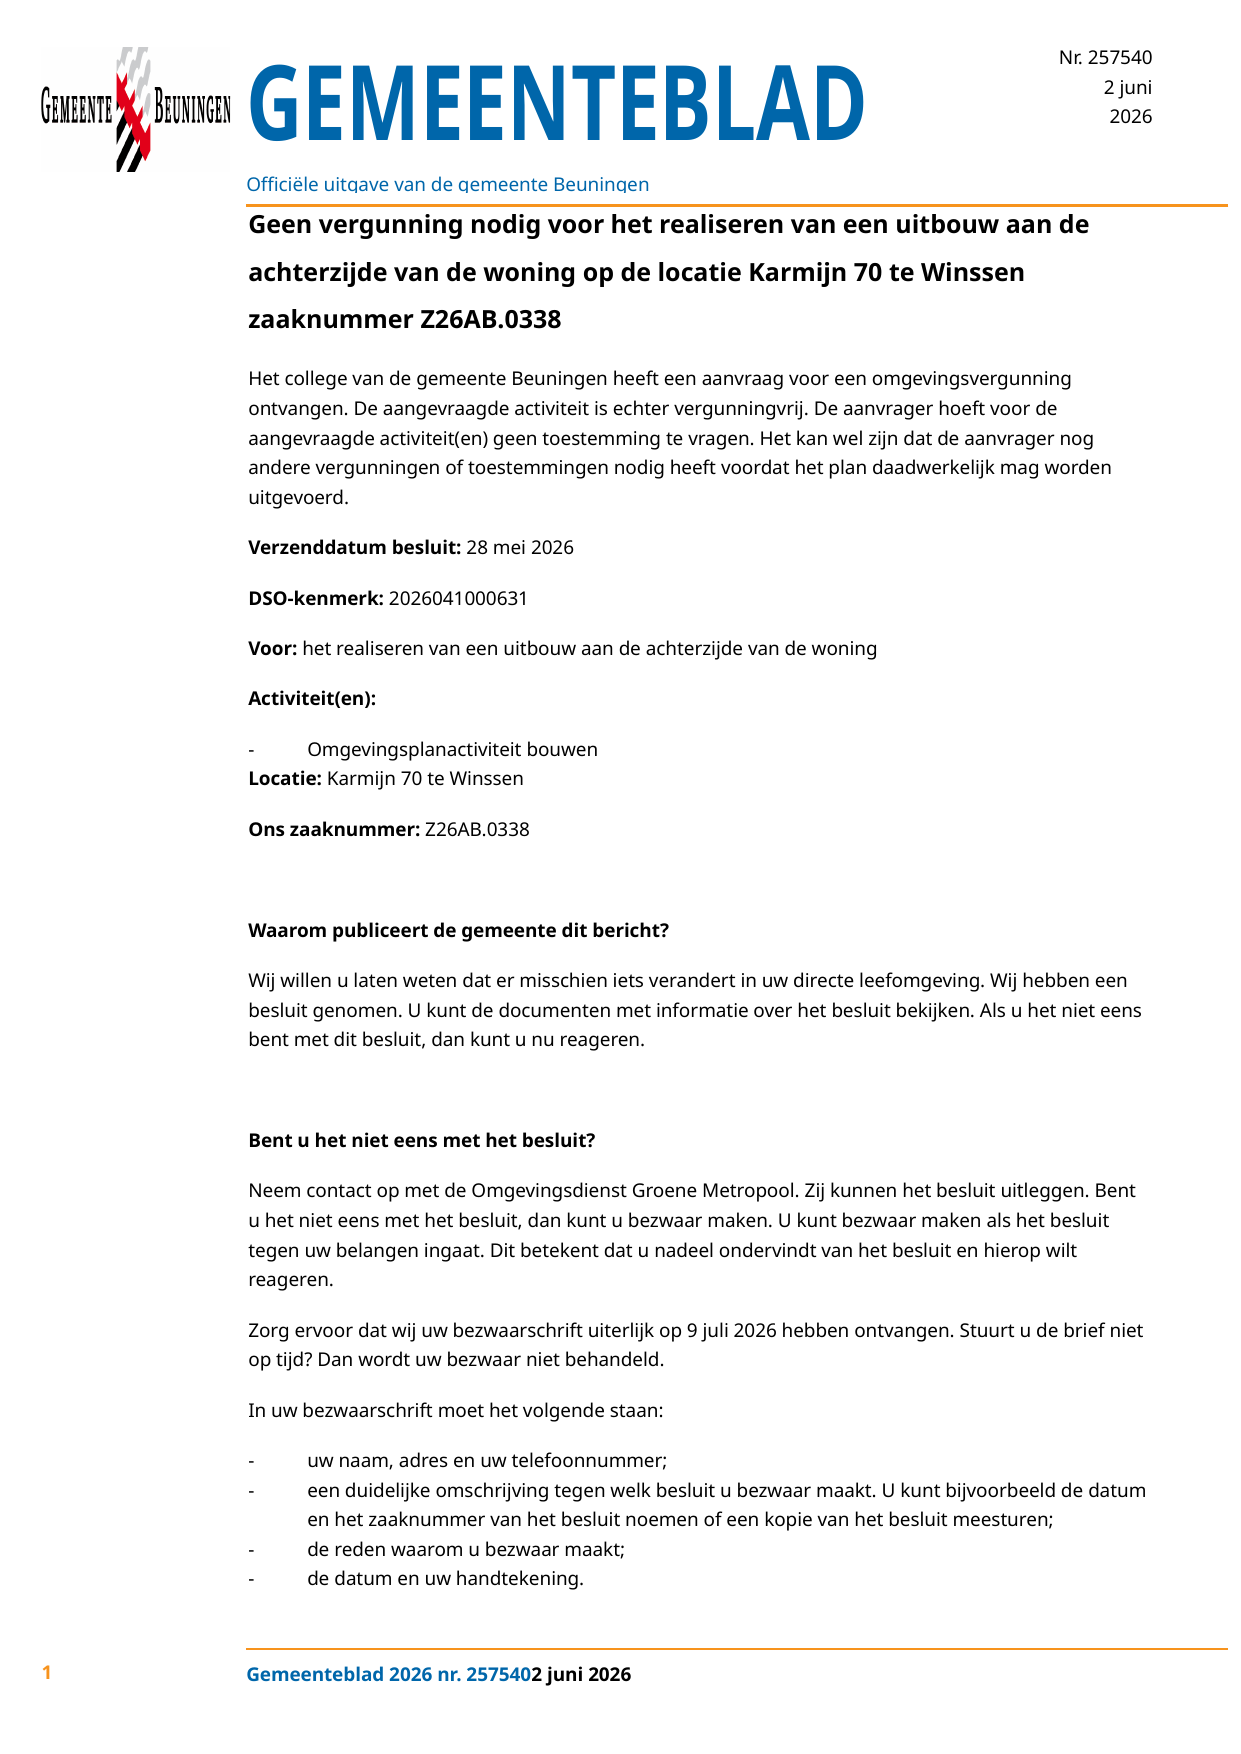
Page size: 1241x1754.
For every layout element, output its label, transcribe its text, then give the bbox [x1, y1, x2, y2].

text Neem contact op met de Omgevingsdienst Groene Metropool. Zij kunnen het besluit uitleggen. Bent u het niet eens met het besluit, dan kunt u bezwaar maken. U kunt bezwaar maken als het besluit tegen uw belangen ingaat. Dit betekent dat u nadeel ondervindt van het besluit en hierop wilt reageren. [248, 1178, 1152, 1292]
list een duidelijke omschrijving tegen welk besluit u bezwaar maakt. U kunt bijvoorbeeld de datum en het zaaknummer van het besluit noemen of een kopie van het besluit meesturen; [248, 1477, 1152, 1532]
text Wij willen u laten weten dat er misschien iets verandert in uw directe leefomgeving. Wij hebben een besluit genomen. U kunt de documenten met informatie over het besluit bekijken. Als u het niet eens bent met dit besluit, dan kunt u nu reageren. [248, 967, 1152, 1052]
text Voor: het realiseren van een uitbouw aan de achterzijde van de woning [248, 635, 1152, 661]
text Locatie: Karmijn 70 te Winssen [248, 766, 1152, 791]
list uw naam, adres en uw telefoonnummer; [248, 1447, 1152, 1473]
list de datum en uw handtekening. [248, 1566, 1152, 1591]
text Verzenddatum besluit: 28 mei 2026 [248, 534, 1152, 560]
text Waarom publiceert de gemeente dit bericht? [248, 917, 1152, 942]
text Bent u het niet eens met het besluit? [248, 1127, 1152, 1153]
text Activiteit(en): [248, 686, 1152, 711]
text Het college van de gemeente Beuningen heeft een aanvraag voor een omgevingsvergunning ontvangen. De aangevraagde activiteit is echter vergunningvrij. De aanvrager hoeft voor de aangevraagde activiteit(en) geen toestemming te vragen. Het kan wel zijn dat de aanvrager nog andere vergunningen of toestemmingen nodig heeft voordat het plan daadwerkelijk mag worden uitgevoerd. [248, 366, 1152, 509]
text Zorg ervoor dat wij uw bezwaarschrift uiterlijk op 9 juli 2026 hebben ontvangen. Stuurt u de brief niet op tijd? Dan wordt uw bezwaar niet behandeld. [248, 1317, 1152, 1372]
list de reden waarom u bezwaar maakt; [248, 1536, 1152, 1562]
picture [41, 47, 231, 172]
text In uw bezwaarschrift moet het volgende staan: [248, 1397, 1152, 1422]
text Geen vergunning nodig voor het realiseren van een uitbouw aan de achterzijde van de woning op de locatie Karmijn 70 te Winssen zaaknummer Z26AB.0338 [248, 207, 1152, 336]
text DSO-kenmerk: 2026041000631 [248, 585, 1152, 610]
list Omgevingsplanactiviteit bouwen [248, 736, 1152, 762]
text Ons zaaknummer: Z26AB.0338 [248, 816, 1152, 842]
